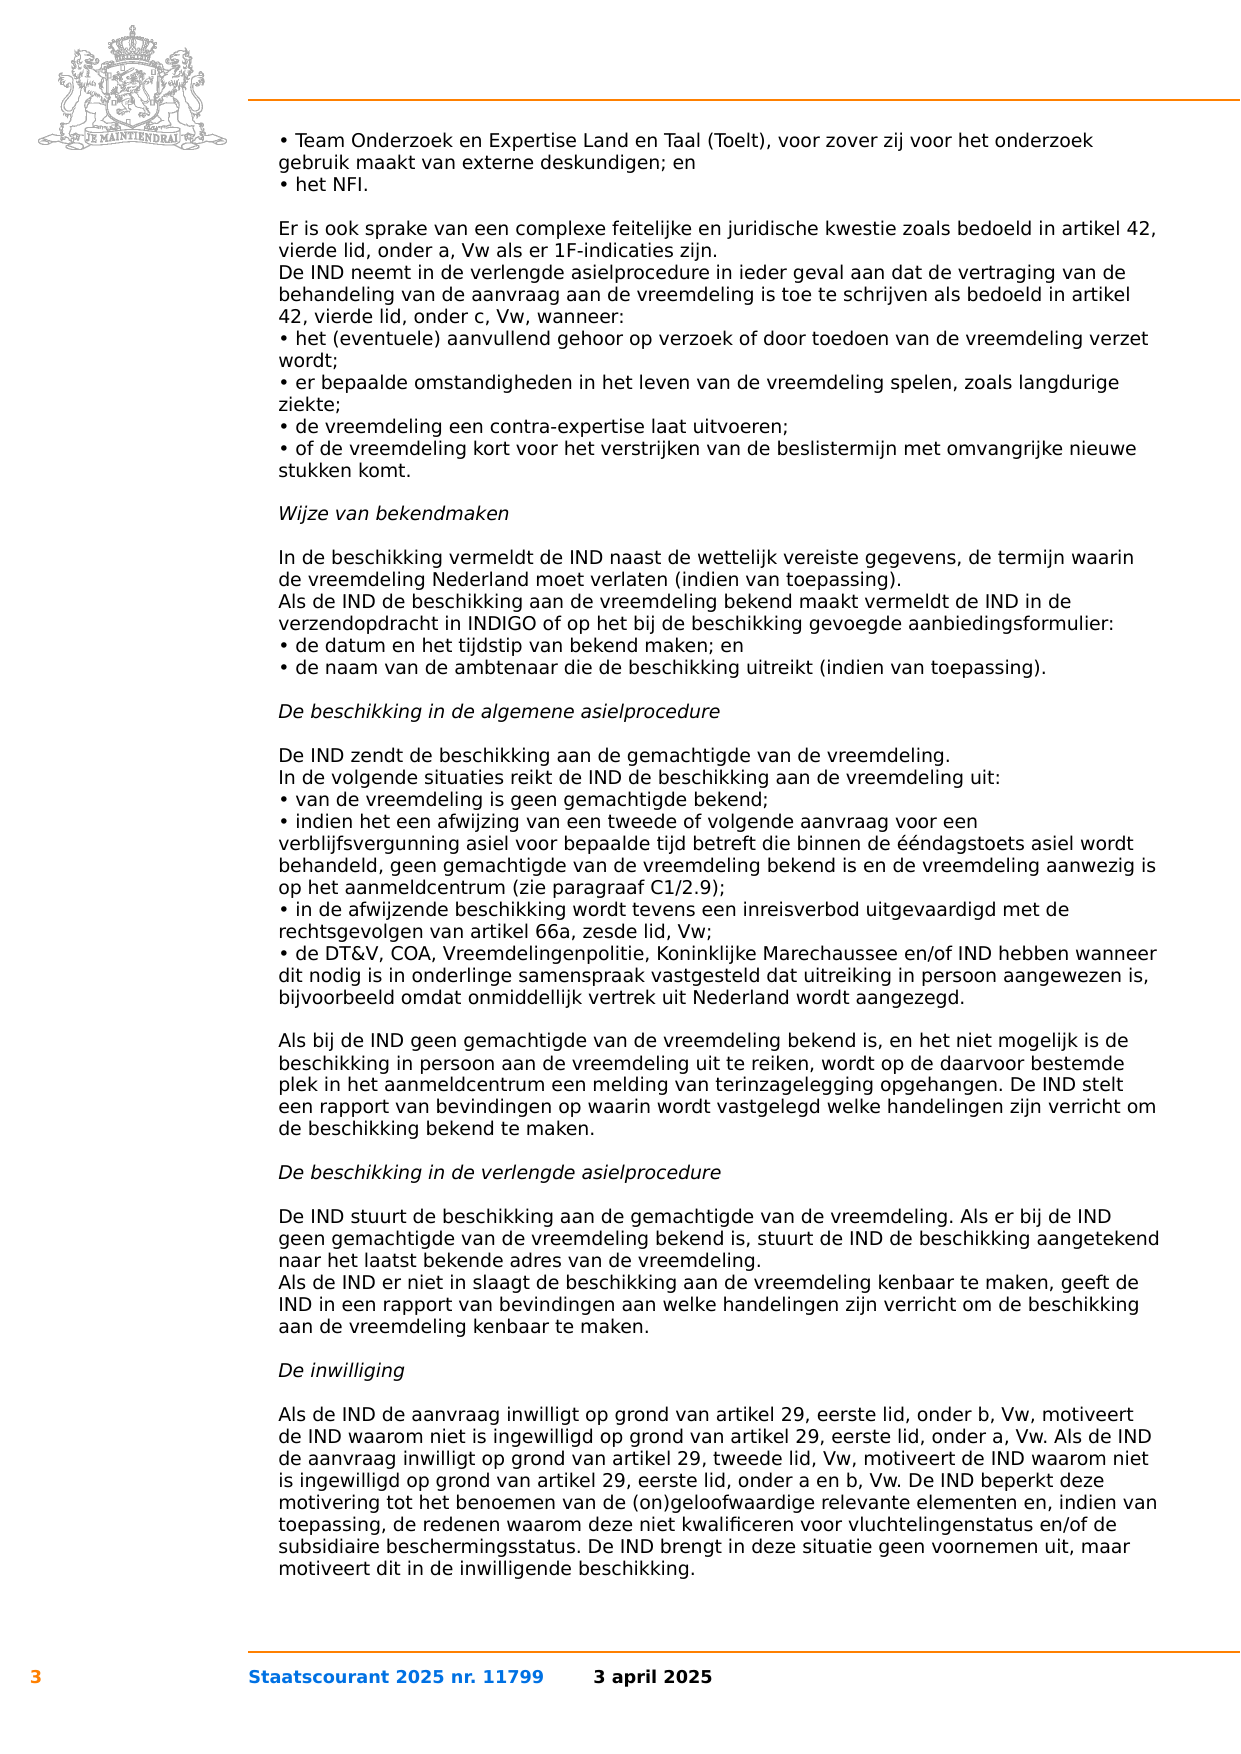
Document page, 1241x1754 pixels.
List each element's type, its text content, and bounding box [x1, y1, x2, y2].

text De IND neemt in de verlengde asielprocedure in ieder geval aan dat de vertraging van de behandeling van de aanvraag aan de vreemdeling is toe te schrijven als bedoeld in artikel 42, vierde lid, onder c, Vw, wanneer: [278, 262, 1163, 328]
subtitle De beschikking in de algemene asielprocedure [278, 701, 1163, 723]
text • indien het een afwijzing van een tweede of volgende aanvraag voor een verblijfsvergunning asiel voor bepaalde tijd betreft die binnen de ééndagstoets asiel wordt behandeld, geen gemachtigde van de vreemdeling bekend is en de vreemdeling aanwezig is op het aanmeldcentrum (zie paragraaf C1/2.9); [278, 811, 1163, 899]
text Als bij de IND geen gemachtigde van de vreemdeling bekend is, en het niet mogelijk is de beschikking in persoon aan de vreemdeling uit te reiken, wordt op de daarvoor bestemde plek in het aanmeldcentrum een melding van terinzagelegging opgehangen. De IND stelt een rapport van bevindingen op waarin wordt vastgelegd welke handelingen zijn verricht om de beschikking bekend te maken. [278, 1030, 1163, 1140]
picture [38, 25, 227, 150]
text • het NFI. [278, 174, 1163, 196]
text • de DT&V, COA, Vreemdelingenpolitie, Koninklijke Marechaussee en/of IND hebben wanneer dit nodig is in onderlinge samenspraak vastgesteld dat uitreiking in persoon aangewezen is, bijvoorbeeld omdat onmiddellijk vertrek uit Nederland wordt aangezegd. [278, 943, 1163, 1008]
text • het (eventuele) aanvullend gehoor op verzoek of door toedoen van de vreemdeling verzet wordt; [278, 328, 1163, 372]
text • de naam van de ambtenaar die de beschikking uitreikt (indien van toepassing). [278, 657, 1163, 679]
text • of de vreemdeling kort voor het verstrijken van de beslistermijn met omvangrijke nieuwe stukken komt. [278, 437, 1163, 481]
subtitle De beschikking in de verlengde asielprocedure [278, 1162, 1163, 1184]
text In de beschikking vermeldt de IND naast de wettelijk vereiste gegevens, de termijn waarin de vreemdeling Nederland moet verlaten (indien van toepassing). [278, 547, 1163, 591]
text Als de IND er niet in slaagt de beschikking aan de vreemdeling kenbaar te maken, geeft de IND in een rapport van bevindingen aan welke handelingen zijn verricht om de beschikking aan de vreemdeling kenbaar te maken. [278, 1272, 1163, 1338]
text • Team Onderzoek en Expertise Land en Taal (Toelt), voor zover zij voor het onderzoek gebruik maakt van externe deskundigen; en [278, 130, 1163, 174]
text • in de afwijzende beschikking wordt tevens een inreisverbod uitgevaardigd met de rechtsgevolgen van artikel 66a, zesde lid, Vw; [278, 899, 1163, 943]
text • van de vreemdeling is geen gemachtigde bekend; [278, 789, 1163, 811]
text Als de IND de beschikking aan de vreemdeling bekend maakt vermeldt de IND in de verzendopdracht in INDIGO of op het bij de beschikking gevoegde aanbiedingsformulier: [278, 591, 1163, 635]
text De IND stuurt de beschikking aan de gemachtigde van de vreemdeling. Als er bij de IND geen gemachtigde van de vreemdeling bekend is, stuurt de IND de beschikking aangetekend naar het laatst bekende adres van de vreemdeling. [278, 1206, 1163, 1272]
text Als de IND de aanvraag inwilligt op grond van artikel 29, eerste lid, onder b, Vw, motiveert de IND waarom niet is ingewilligd op grond van artikel 29, eerste lid, onder a, Vw. Als de IND de aanvraag inwilligt op grond van artikel 29, tweede lid, Vw, motiveert de IND waarom niet is ingewilligd op grond van artikel 29, eerste lid, onder a en b, Vw. De IND beperkt deze motivering tot het benoemen van de (on)geloofwaardige relevante elementen en, indien van toepassing, de redenen waarom deze niet kwalificeren voor vluchtelingenstatus en/of de subsidiaire beschermingsstatus. De IND brengt in deze situatie geen voornemen uit, maar motiveert dit in de inwilligende beschikking. [278, 1404, 1163, 1579]
text In de volgende situaties reikt de IND de beschikking aan de vreemdeling uit: [278, 767, 1163, 789]
text • de vreemdeling een contra-expertise laat uitvoeren; [278, 416, 1163, 437]
subtitle Wijze van bekendmaken [278, 503, 1163, 525]
text Er is ook sprake van een complexe feitelijke en juridische kwestie zoals bedoeld in artikel 42, vierde lid, onder a, Vw als er 1F-indicaties zijn. [278, 218, 1163, 262]
subtitle De inwilliging [278, 1360, 1163, 1382]
text • de datum en het tijdstip van bekend maken; en [278, 635, 1163, 657]
text • er bepaalde omstandigheden in het leven van de vreemdeling spelen, zoals langdurige ziekte; [278, 372, 1163, 416]
text De IND zendt de beschikking aan de gemachtigde van de vreemdeling. [278, 745, 1163, 767]
